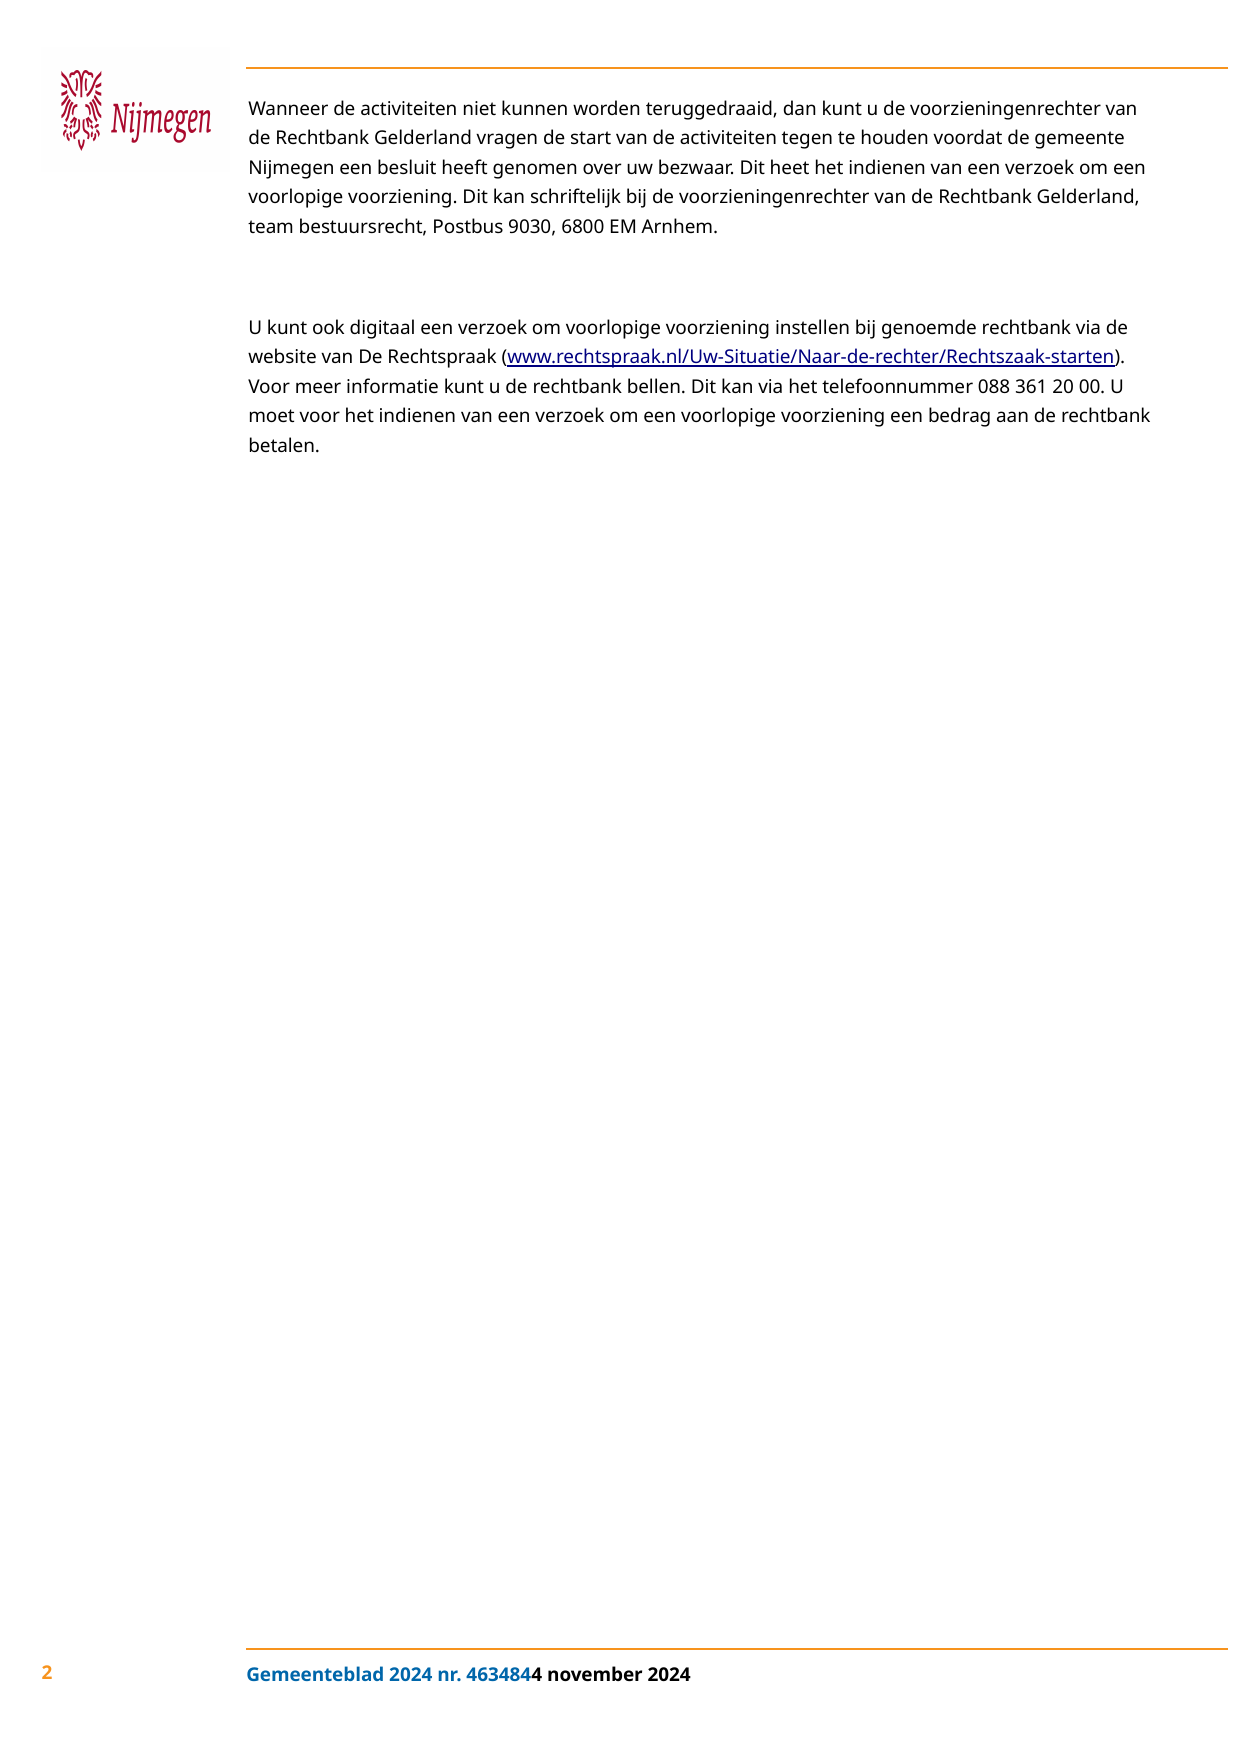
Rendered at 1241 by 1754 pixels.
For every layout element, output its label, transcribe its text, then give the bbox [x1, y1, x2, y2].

text Wanneer de activiteiten niet kunnen worden teruggedraaid, dan kunt u de voorzieningenrechter van de Rechtbank Gelderland vragen de start van de activiteiten tegen te houden voordat de gemeente Nijmegen een besluit heeft genomen over uw bezwaar. Dit heet het indienen van een verzoek om een voorlopige voorziening. Dit kan schriftelijk bij de voorzieningenrechter van de Rechtbank Gelderland, team bestuursrecht, Postbus 9030, 6800 EM Arnhem. [248, 95, 1152, 239]
text U kunt ook digitaal een verzoek om voorlopige voorziening instellen bij genoemde rechtbank via de website van De Rechtspraak (www.rechtspraak.nl/Uw-Situatie/Naar-de-rechter/Rechtszaak-starten). Voor meer informatie kunt u de rechtbank bellen. Dit kan via het telefoonnummer 088 361 20 00. U moet voor het indienen van een verzoek om een voorlopige voorziening een bedrag aan de rechtbank betalen. [248, 314, 1152, 458]
picture [41, 47, 231, 172]
